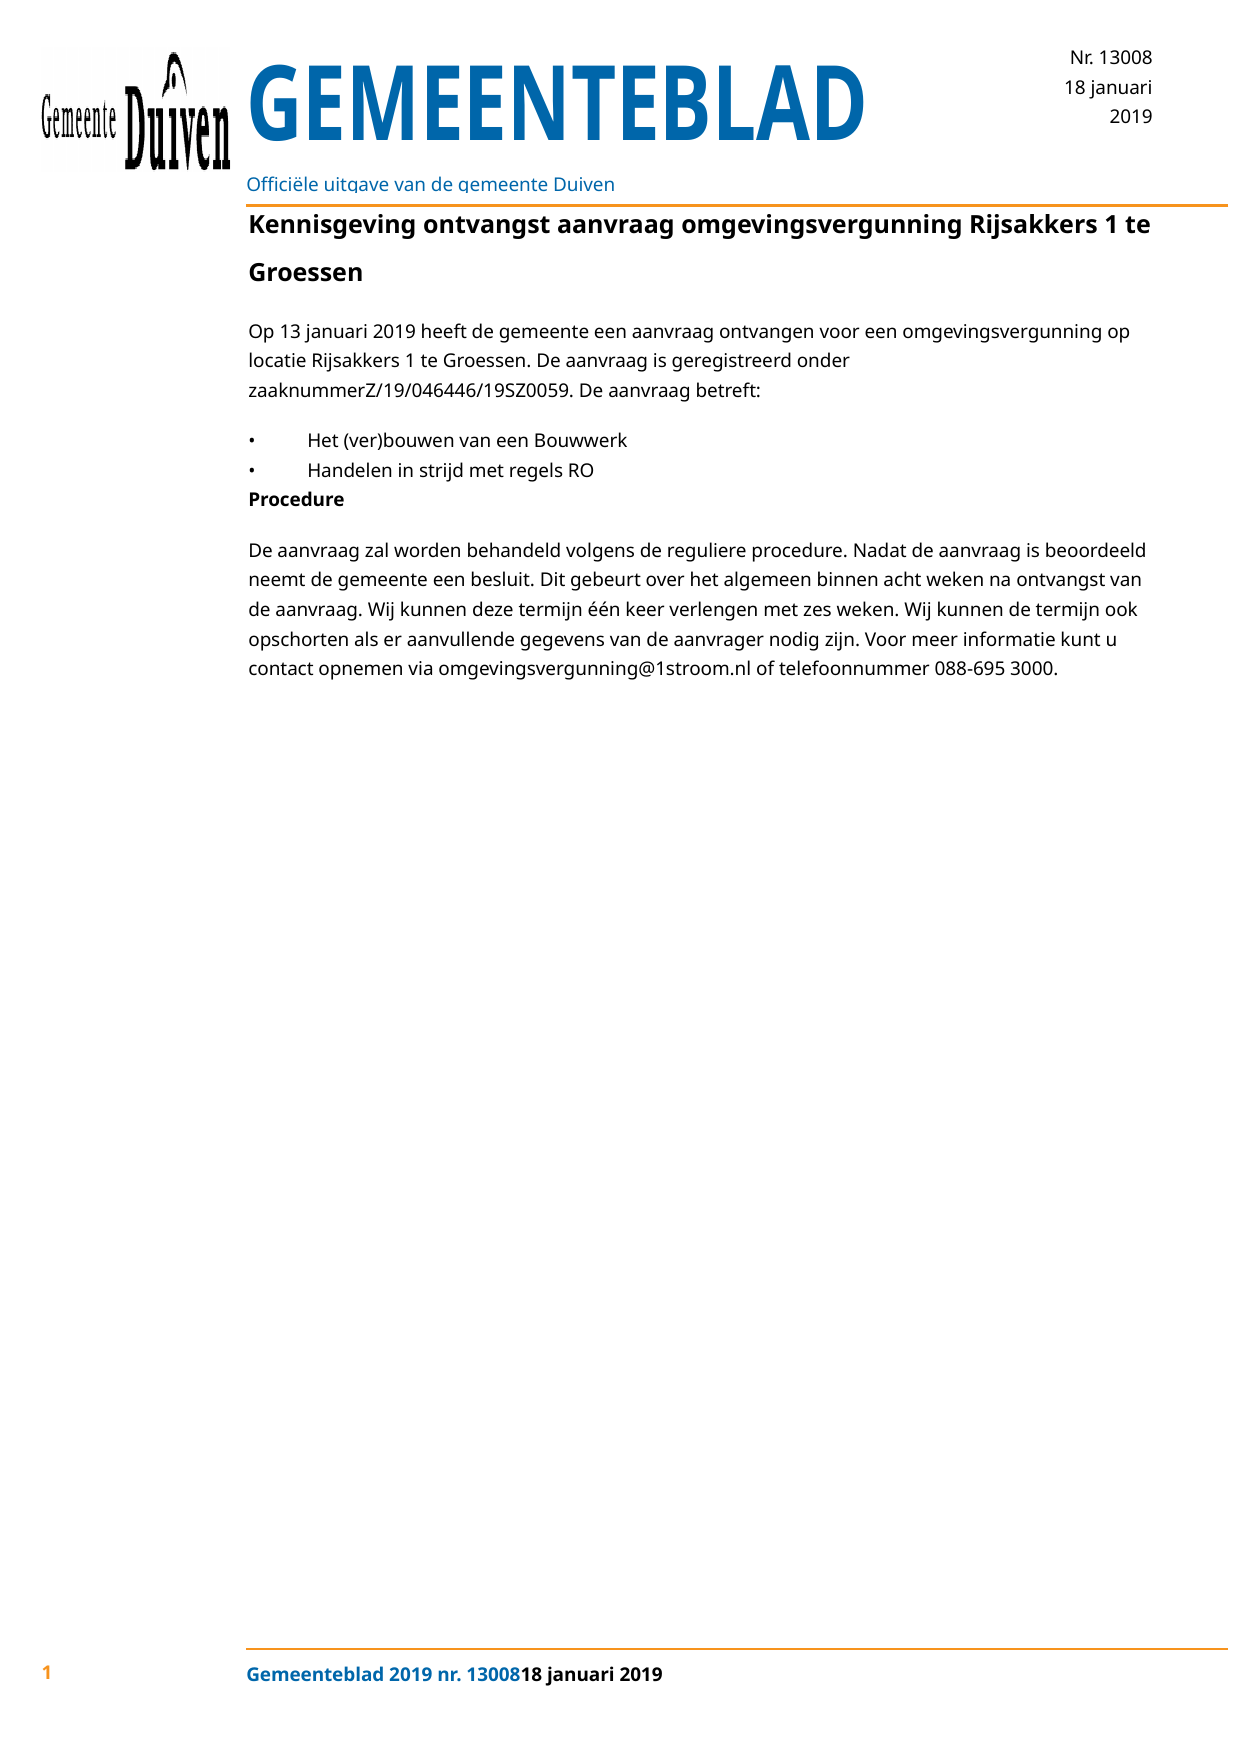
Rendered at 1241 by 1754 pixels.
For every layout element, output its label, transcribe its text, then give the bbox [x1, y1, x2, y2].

text De aanvraag zal worden behandeld volgens de reguliere procedure. Nadat de aanvraag is beoordeeld neemt de gemeente een besluit. Dit gebeurt over het algemeen binnen acht weken na ontvangst van de aanvraag. Wij kunnen deze termijn één keer verlengen met zes weken. Wij kunnen de termijn ook opschorten als er aanvullende gegevens van de aanvrager nodig zijn. Voor meer informatie kunt u contact opnemen via omgevingsvergunning@1stroom.nl of telefoonnummer 088-695 3000. [248, 537, 1152, 681]
text Procedure [248, 487, 1152, 512]
text Op 13 januari 2019 heeft de gemeente een aanvraag ontvangen voor een omgevingsvergunning op locatie Rijsakkers 1 te Groessen. De aanvraag is geregistreerd onder zaaknummerZ/19/046446/19SZ0059. De aanvraag betreft: [248, 318, 1152, 403]
list Het (ver)bouwen van een Bouwwerk [248, 427, 1152, 453]
list Handelen in strijd met regels RO [248, 457, 1152, 483]
text Kennisgeving ontvangst aanvraag omgevingsvergunning Rijsakkers 1 te Groessen [248, 207, 1152, 288]
picture [41, 47, 231, 172]
